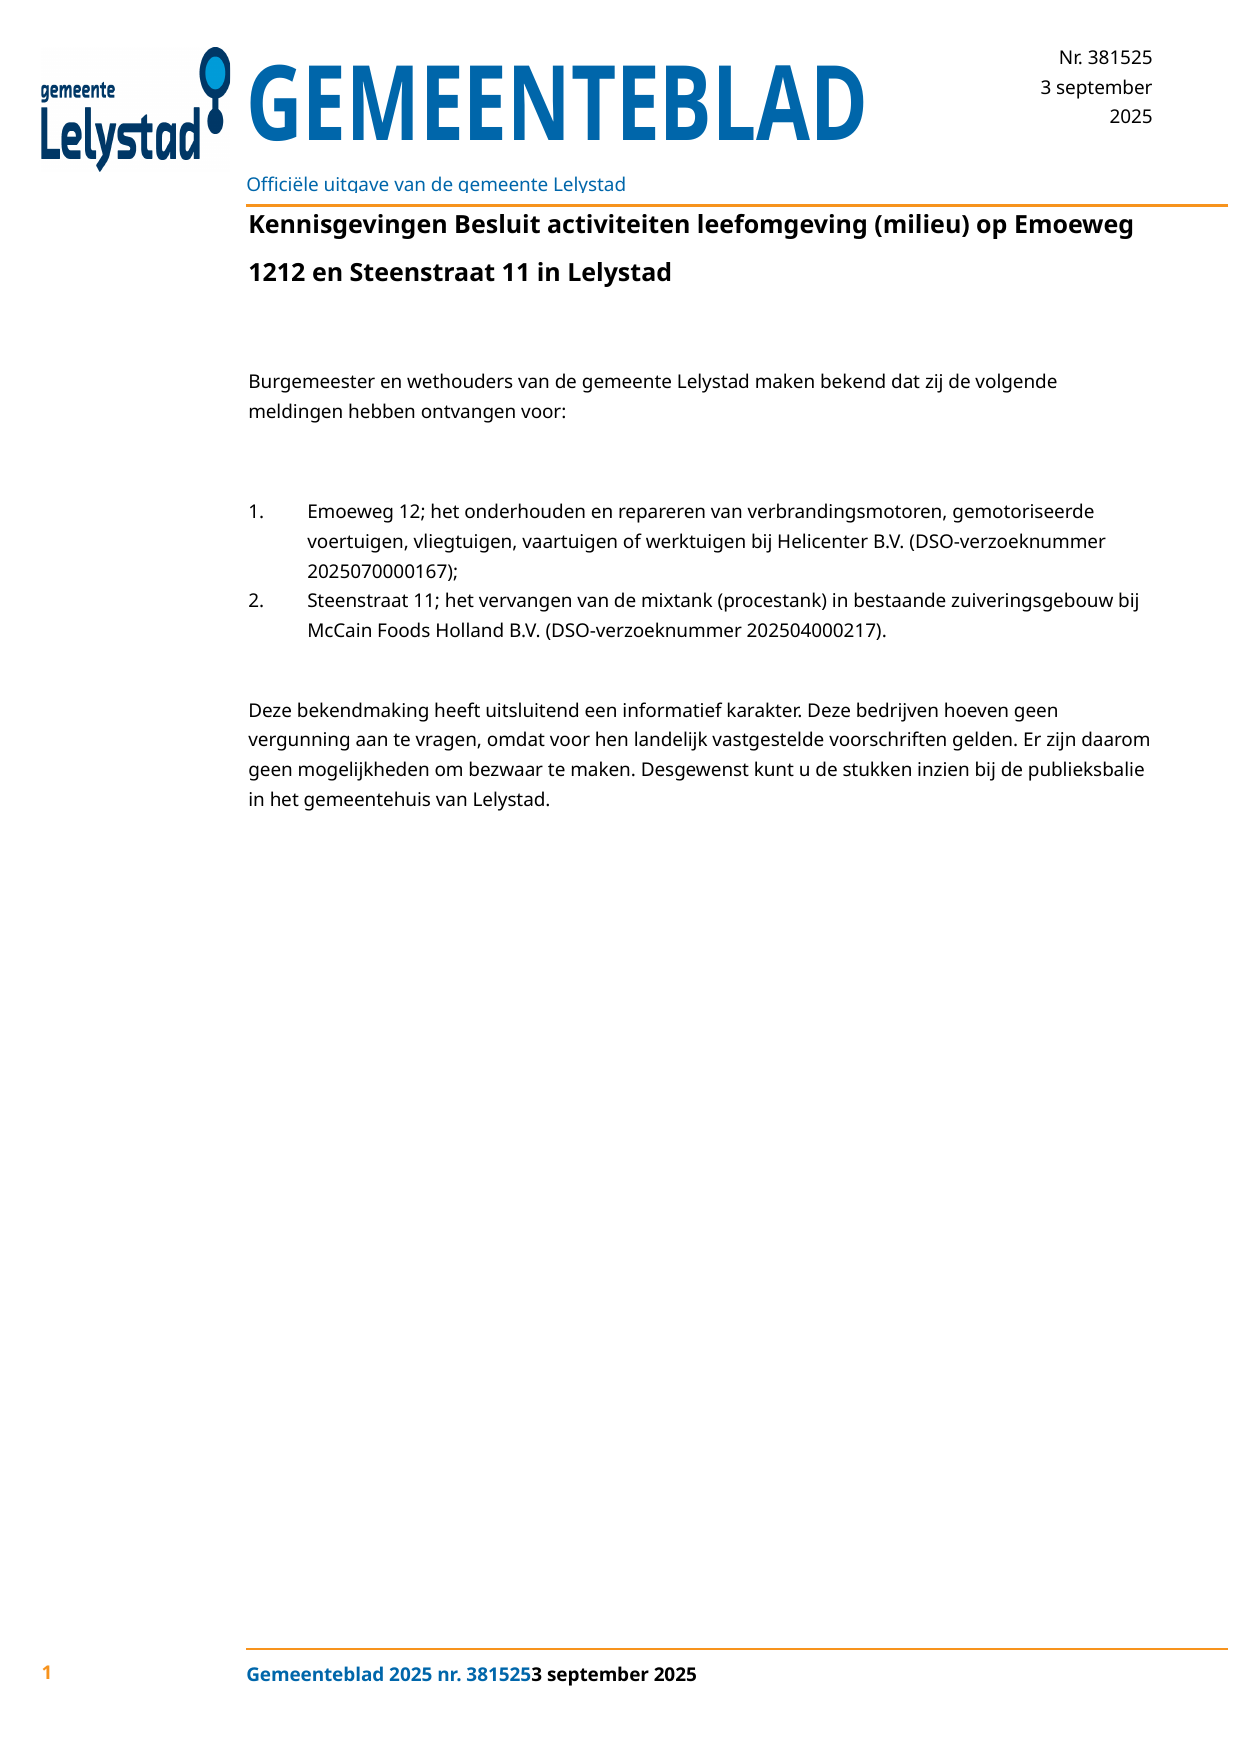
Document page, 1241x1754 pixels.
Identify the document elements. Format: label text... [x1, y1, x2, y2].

text Burgemeester en wethouders van de gemeente Lelystad maken bekend dat zij de volgende meldingen hebben ontvangen voor: [248, 368, 1152, 424]
list Steenstraat 11; het vervangen van de mixtank (procestank) in bestaande zuiveringsgebouw bij McCain Foods Holland B.V. (DSO-verzoeknummer 202504000217). [248, 587, 1152, 643]
text Kennisgevingen Besluit activiteiten leefomgeving (milieu) op Emoeweg 1212 en Steenstraat 11 in Lelystad [248, 207, 1152, 288]
text Deze bekendmaking heeft uitsluitend een informatief karakter. Deze bedrijven hoeven geen vergunning aan te vragen, omdat voor hen landelijk vastgestelde voorschriften gelden. Er zijn daarom geen mogelijkheden om bezwaar te maken. Desgewenst kunt u de stukken inzien bij de publieksbalie in het gemeentehuis van Lelystad. [248, 697, 1152, 812]
picture [41, 47, 231, 172]
list Emoeweg 12; het onderhouden en repareren van verbrandingsmotoren, gemotoriseerde voertuigen, vliegtuigen, vaartuigen of werktuigen bij Helicenter B.V. (DSO-verzoeknummer 2025070000167); [248, 499, 1152, 584]
